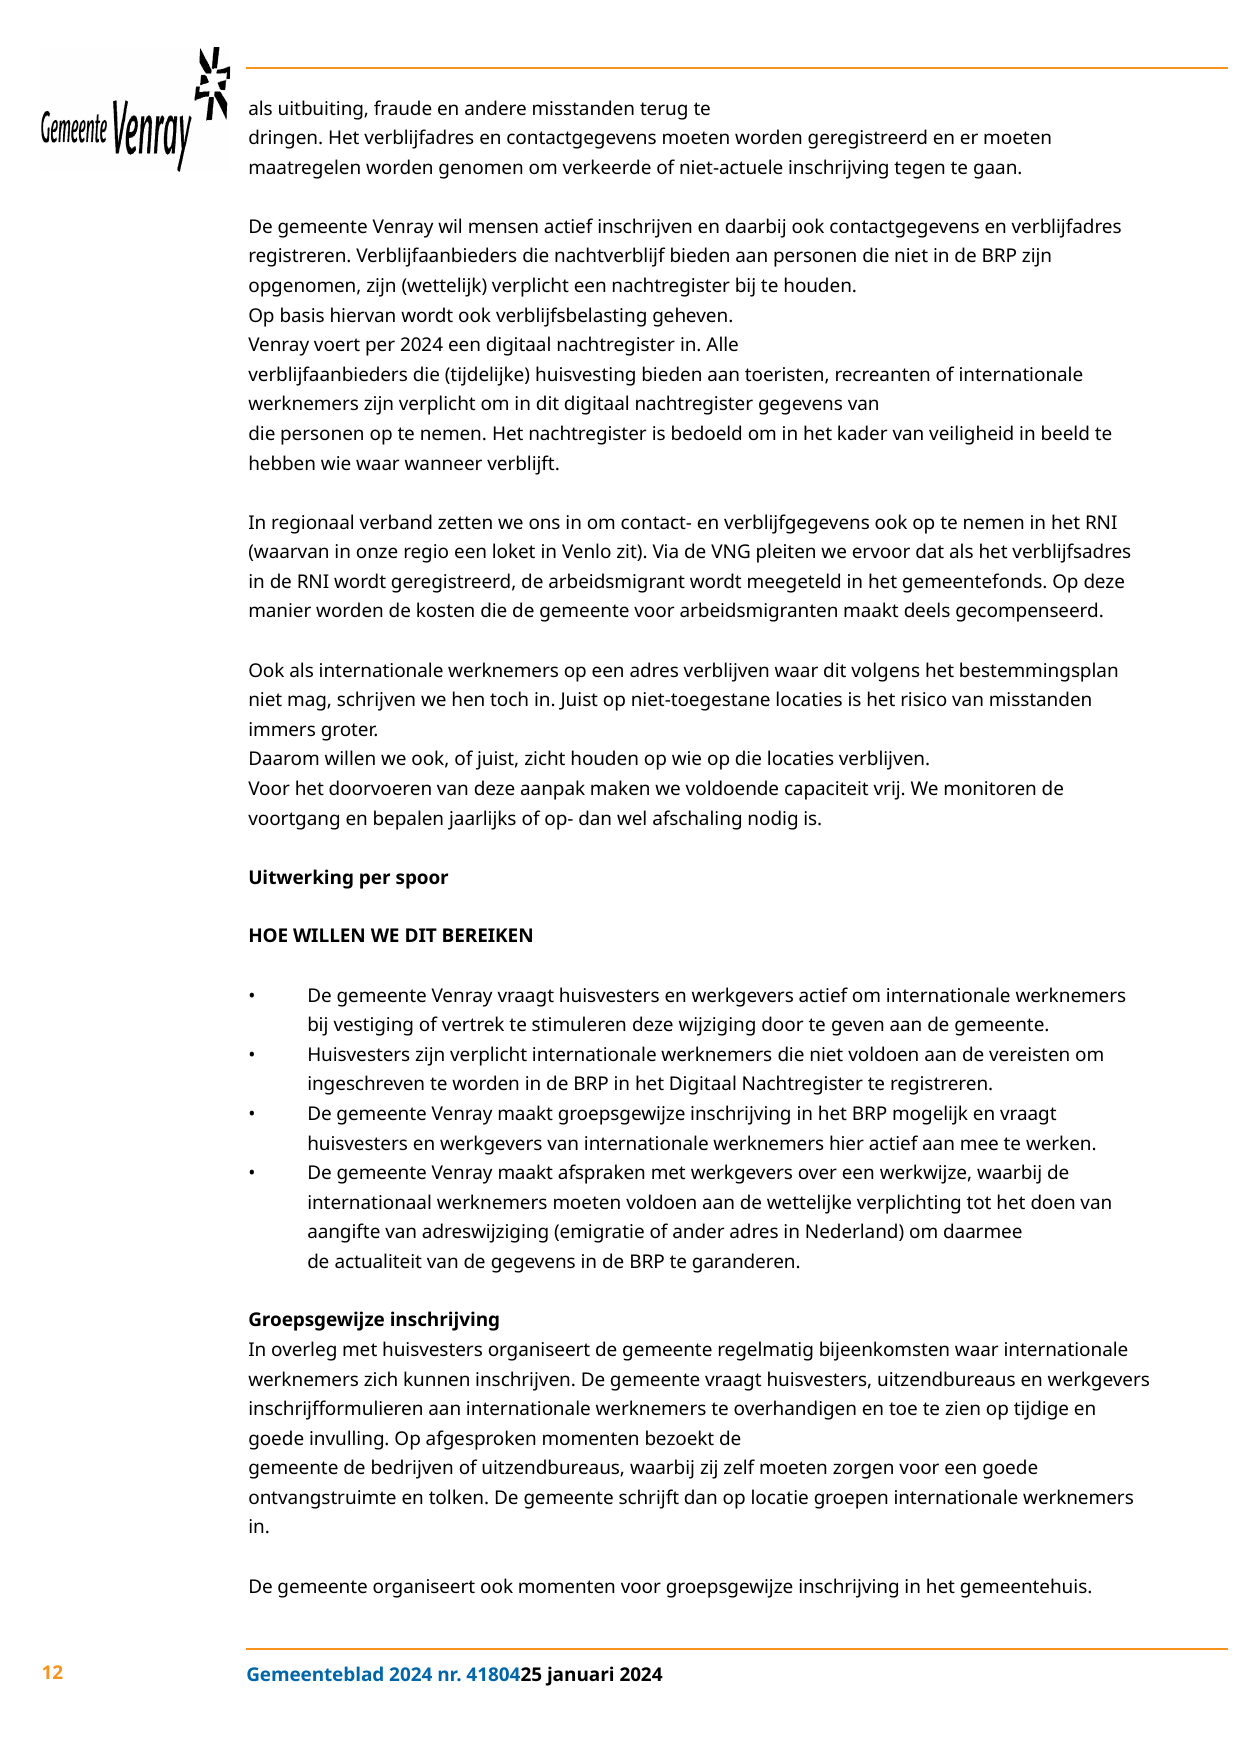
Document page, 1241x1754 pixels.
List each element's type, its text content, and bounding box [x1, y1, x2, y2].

table_header Uitwerking per spoor [248, 864, 1152, 890]
text Groepsgewijze inschrijving [248, 1307, 1152, 1332]
picture [41, 47, 231, 172]
table_header HOE WILLEN WE DIT BEREIKEN De gemeente Venray vraagt huisvesters en werkgevers actief om internationale werknemers bij vestiging of vertrek te stimuleren deze wijziging door te geven aan de gemeente. Huisvesters zijn verplicht internationale werknemers die niet voldoen aan de vereisten om ingeschreven te worden in de BRP in het Digitaal Nachtregister te registreren. De gemeente Venray maakt groepsgewijze inschrijving in het BRP mogelijk en vraagt huisvesters en werkgevers van internationale werknemers hier actief aan mee te werken. De gemeente Venray maakt afspraken met werkgevers over een werkwijze, waarbij de internationaal werknemers moeten voldoen aan de wettelijke verplichting tot het doen van aangifte van adreswijziging (emigratie of ander adres in Nederland) om daarmee de actualiteit van de gegevens in de BRP te garanderen. [248, 923, 1152, 1274]
text In regionaal verband zetten we ons in om contact- en verblijfgegevens ook op te nemen in het RNI (waarvan in onze regio een loket in Venlo zit). Via de VNG pleiten we ervoor dat als het verblijfsadres in de RNI wordt geregistreerd, de arbeidsmigrant wordt meegeteld in het gemeentefonds. Op deze manier worden de kosten die de gemeente voor arbeidsmigranten maakt deels gecompenseerd. [248, 509, 1152, 623]
text In overleg met huisvesters organiseert de gemeente regelmatig bijeenkomsten waar internationale werknemers zich kunnen inschrijven. De gemeente vraagt huisvesters, uitzendbureaus en werkgevers inschrijfformulieren aan internationale werknemers te overhandigen en toe te zien op tijdige en goede invulling. Op afgesproken momenten bezoekt de gemeente de bedrijven of uitzendbureaus, waarbij zij zelf moeten zorgen voor een goede ontvangstruimte en tolken. De gemeente schrijft dan op locatie groepen internationale werknemers in. [248, 1336, 1152, 1539]
text Venray voert per 2024 een digitaal nachtregister in. Alle verblijfaanbieders die (tijdelijke) huisvesting bieden aan toeristen, recreanten of internationale werknemers zijn verplicht om in dit digitaal nachtregister gegevens van die personen op te nemen. Het nachtregister is bedoeld om in het kader van veiligheid in beeld te hebben wie waar wanneer verblijft. [248, 331, 1152, 476]
text Voor het doorvoeren van deze aanpak maken we voldoende capaciteit vrij. We monitoren de voortgang en bepalen jaarlijks of op- dan wel afschaling nodig is. [248, 775, 1152, 831]
text De gemeente organiseert ook momenten voor groepsgewijze inschrijving in het gemeentehuis. [248, 1573, 1152, 1599]
text als uitbuiting, fraude en andere misstanden terug te dringen. Het verblijfadres en contactgegevens moeten worden geregistreerd en er moeten maatregelen worden genomen om verkeerde of niet-actuele inschrijving tegen te gaan. [248, 95, 1152, 180]
text De gemeente Venray wil mensen actief inschrijven en daarbij ook contactgegevens en verblijfadres registreren. Verblijfaanbieders die nachtverblijf bieden aan personen die niet in de BRP zijn opgenomen, zijn (wettelijk) verplicht een nachtregister bij te houden. Op basis hiervan wordt ook verblijfsbelasting geheven. [248, 213, 1152, 328]
text Ook als internationale werknemers op een adres verblijven waar dit volgens het bestemmingsplan niet mag, schrijven we hen toch in. Juist op niet-toegestane locaties is het risico van misstanden immers groter. [248, 657, 1152, 742]
text Daarom willen we ook, of juist, zicht houden op wie op die locaties verblijven. [248, 746, 1152, 771]
